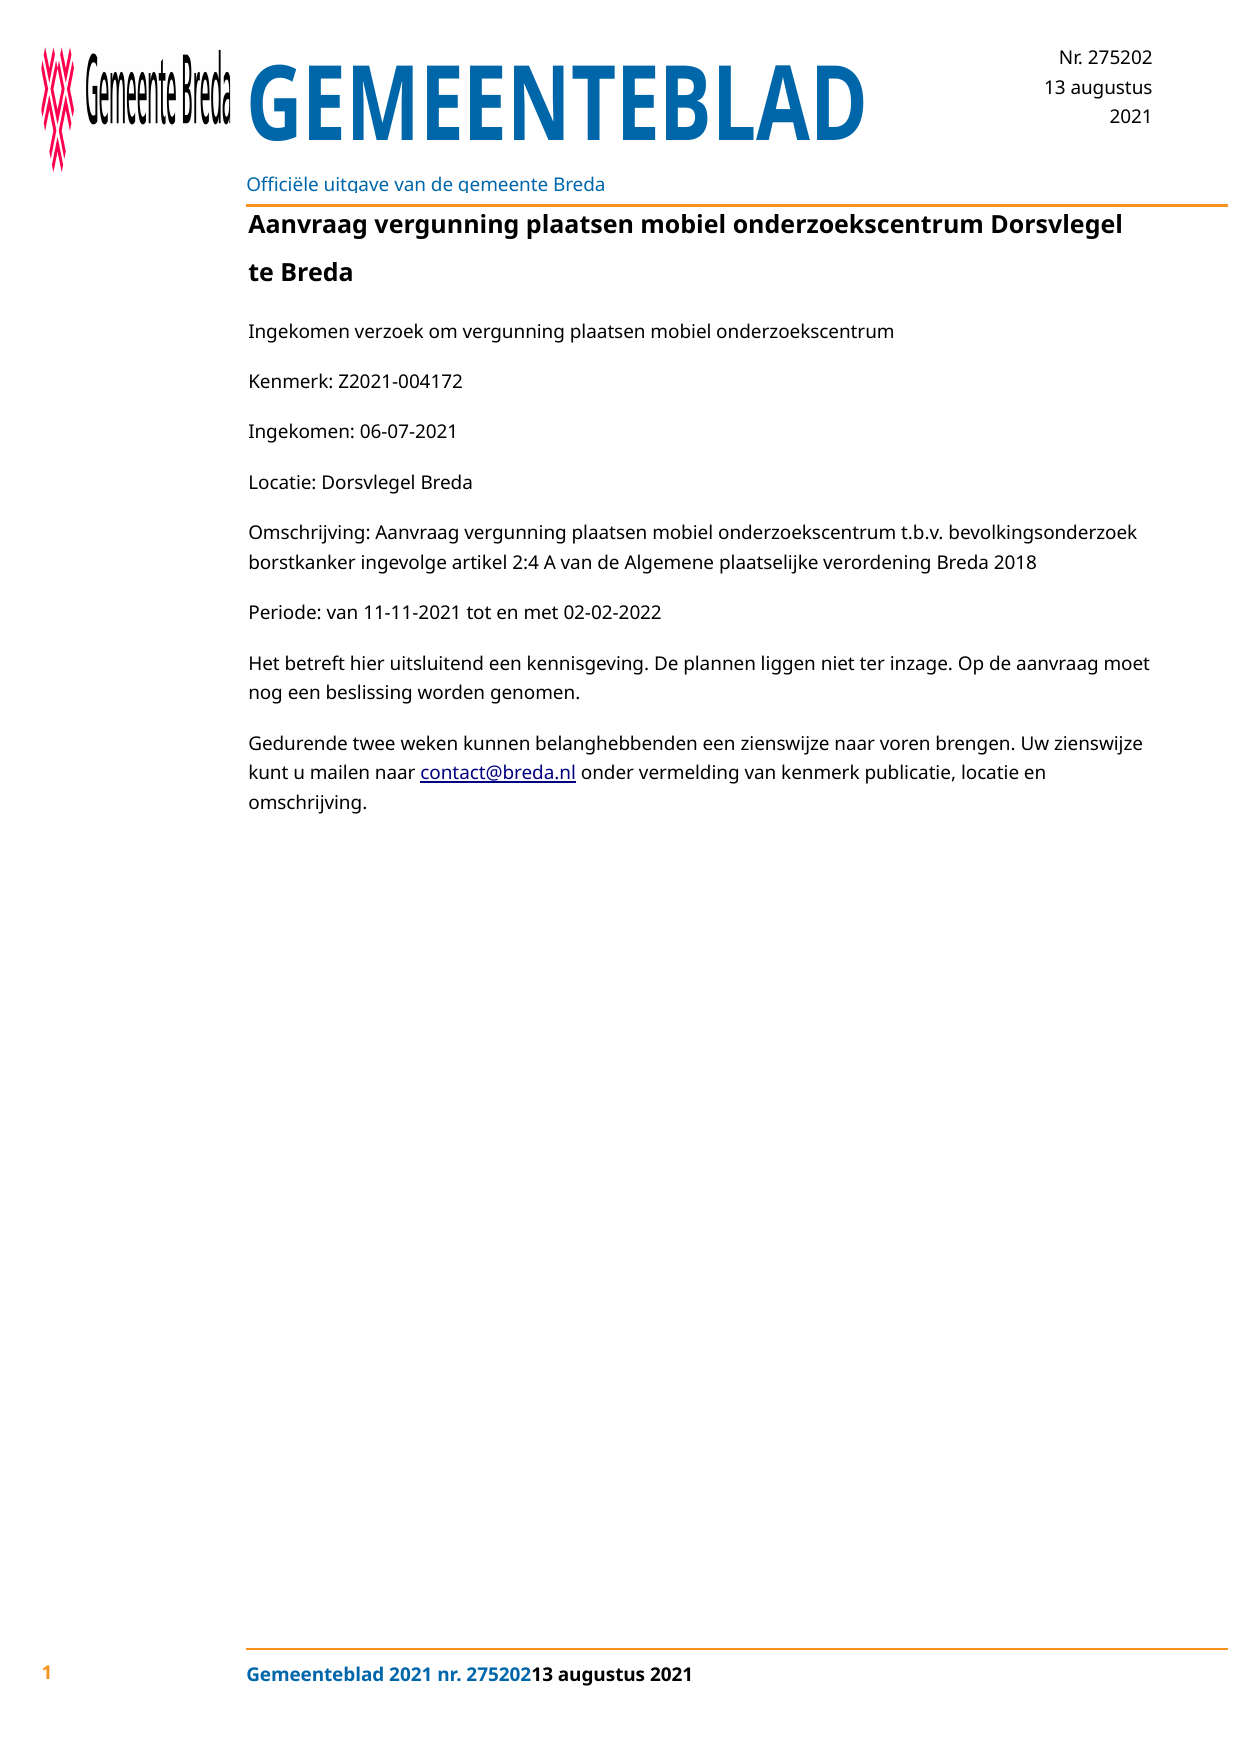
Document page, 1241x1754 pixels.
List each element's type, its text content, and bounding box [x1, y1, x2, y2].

text Ingekomen: 06-07-2021 [248, 419, 1152, 444]
text Kenmerk: Z2021-004172 [248, 368, 1152, 394]
text Gedurende twee weken kunnen belanghebbenden een zienswijze naar voren brengen. Uw zienswijze kunt u mailen naar contact@breda.nl onder vermelding van kenmerk publicatie, locatie en omschrijving. [248, 730, 1152, 815]
text Periode: van 11-11-2021 tot en met 02-02-2022 [248, 599, 1152, 625]
text Omschrijving: Aanvraag vergunning plaatsen mobiel onderzoekscentrum t.b.v. bevolkingsonderzoek borstkanker ingevolge artikel 2:4 A van de Algemene plaatselijke verordening Breda 2018 [248, 519, 1152, 575]
text Locatie: Dorsvlegel Breda [248, 469, 1152, 495]
text Ingekomen verzoek om vergunning plaatsen mobiel onderzoekscentrum [248, 318, 1152, 344]
text Het betreft hier uitsluitend een kennisgeving. De plannen liggen niet ter inzage. Op de aanvraag moet nog een beslissing worden genomen. [248, 650, 1152, 705]
text Aanvraag vergunning plaatsen mobiel onderzoekscentrum Dorsvlegel te Breda [248, 207, 1152, 288]
picture [41, 47, 231, 172]
